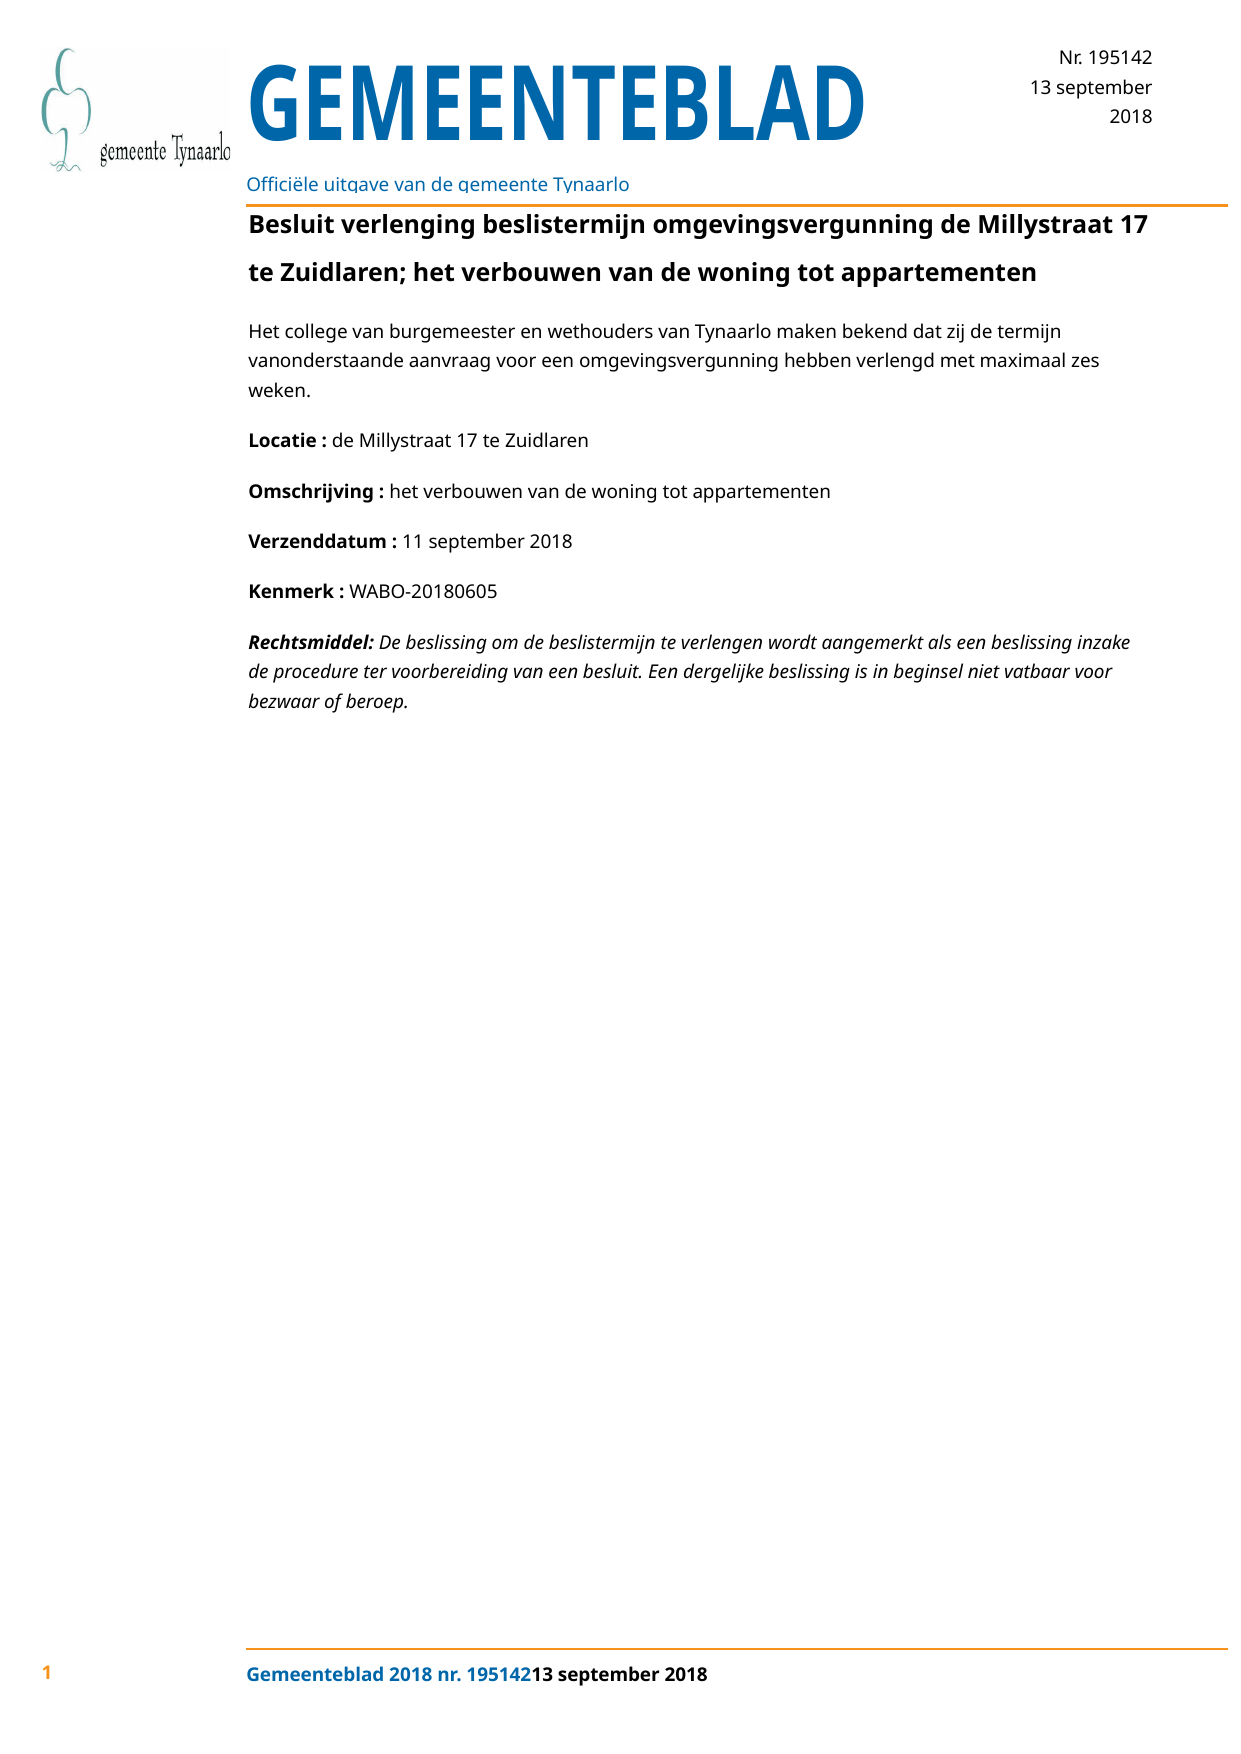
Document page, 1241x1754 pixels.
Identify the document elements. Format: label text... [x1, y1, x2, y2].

text Omschrijving : het verbouwen van de woning tot appartementen [248, 478, 1152, 504]
text Locatie : de Millystraat 17 te Zuidlaren [248, 427, 1152, 453]
picture [41, 47, 231, 172]
text Kenmerk : WABO-20180605 [248, 579, 1152, 604]
text Verzenddatum : 11 september 2018 [248, 528, 1152, 554]
text Het college van burgemeester en wethouders van Tynaarlo maken bekend dat zij de termijn vanonderstaande aanvraag voor een omgevingsvergunning hebben verlengd met maximaal zes weken. [248, 318, 1152, 403]
text Rechtsmiddel: De beslissing om de beslistermijn te verlengen wordt aangemerkt als een beslissing inzake de procedure ter voorbereiding van een besluit. Een dergelijke beslissing is in beginsel niet vatbaar voor bezwaar of beroep. [248, 629, 1152, 714]
text Besluit verlenging beslistermijn omgevingsvergunning de Millystraat 17 te Zuidlaren; het verbouwen van de woning tot appartementen [248, 207, 1152, 288]
